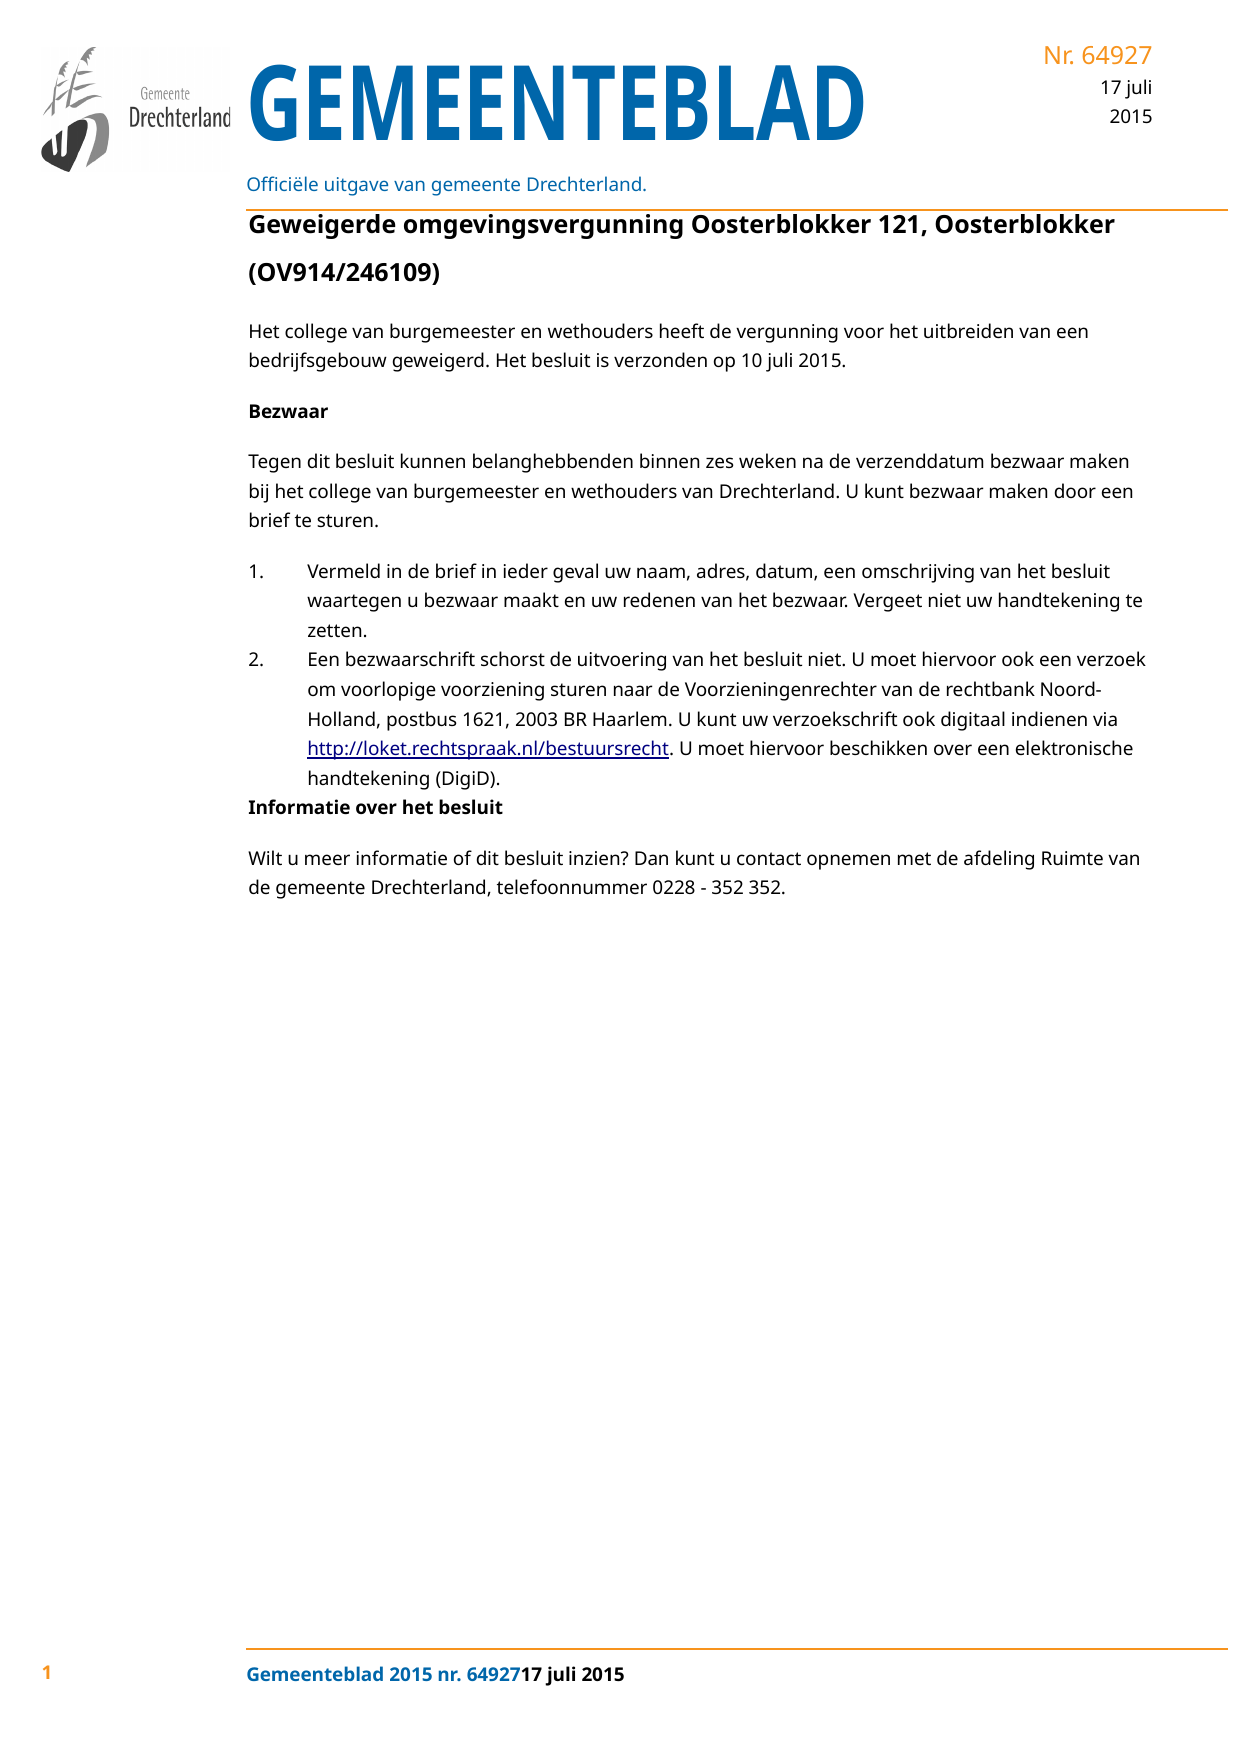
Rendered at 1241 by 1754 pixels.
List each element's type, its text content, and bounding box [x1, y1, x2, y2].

list Vermeld in de brief in ieder geval uw naam, adres, datum, een omschrijving van het besluit waartegen u bezwaar maakt en uw redenen van het bezwaar. Vergeet niet uw handtekening te zetten. [248, 558, 1152, 643]
text Wilt u meer informatie of dit besluit inzien? Dan kunt u contact opnemen met de afdeling Ruimte van de gemeente Drechterland, telefoonnummer 0228 - 352 352. [248, 845, 1152, 900]
list Een bezwaarschrift schorst de uitvoering van het besluit niet. U moet hiervoor ook een verzoek om voorlopige voorziening sturen naar de Voorzieningenrechter van de rechtbank Noord-Holland, postbus 1621, 2003 BR Haarlem. U kunt uw verzoekschrift ook digitaal indienen via http://loket.rechtspraak.nl/bestuursrecht. U moet hiervoor beschikken over een elektronische handtekening (DigiD). [248, 647, 1152, 791]
text Tegen dit besluit kunnen belanghebbenden binnen zes weken na de verzenddatum bezwaar maken bij het college van burgemeester en wethouders van Drechterland. U kunt bezwaar maken door een brief te sturen. [248, 448, 1152, 533]
text Het college van burgemeester en wethouders heeft de vergunning voor het uitbreiden van een bedrijfsgebouw geweigerd. Het besluit is verzonden op 10 juli 2015. [248, 318, 1152, 373]
text Bezwaar [248, 398, 1152, 424]
text Geweigerde omgevingsvergunning Oosterblokker 121, Oosterblokker (OV914/246109) [248, 211, 1152, 288]
text Informatie over het besluit [248, 794, 1152, 820]
picture [41, 47, 231, 172]
